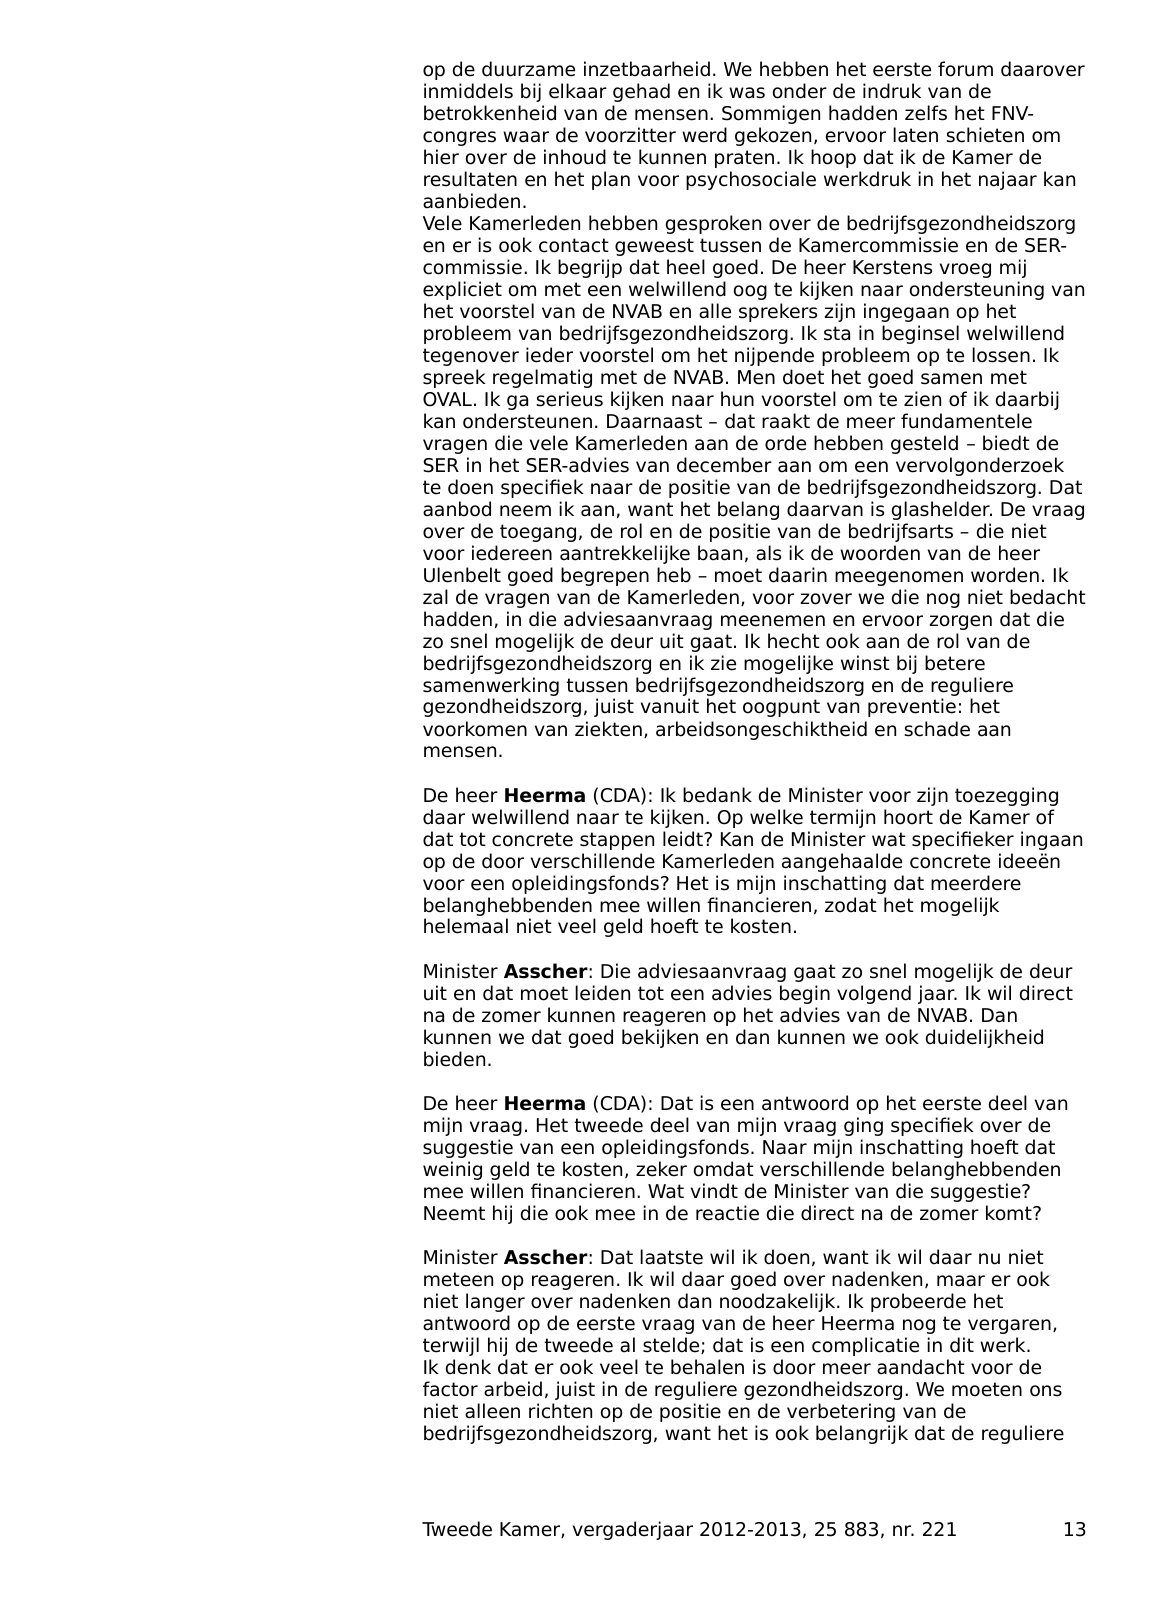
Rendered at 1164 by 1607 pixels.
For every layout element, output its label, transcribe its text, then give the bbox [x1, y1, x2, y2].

text Minister Asscher: Die adviesaanvraag gaat zo snel mogelijk de deur uit en dat moet leiden tot een advies begin volgend jaar. Ik wil direct na de zomer kunnen reageren op het advies van de NVAB. Dan kunnen we dat goed bekijken en dan kunnen we ook duidelijkheid bieden. [422, 961, 1087, 1071]
text op de duurzame inzetbaarheid. We hebben het eerste forum daarover inmiddels bij elkaar gehad en ik was onder de indruk van de betrokkenheid van de mensen. Sommigen hadden zelfs het FNV-congres waar de voorzitter werd gekozen, ervoor laten schieten om hier over de inhoud te kunnen praten. Ik hoop dat ik de Kamer de resultaten en het plan voor psychosociale werkdruk in het najaar kan aanbieden. [422, 59, 1087, 213]
text De heer Heerma (CDA): Ik bedank de Minister voor zijn toezegging daar welwillend naar te kijken. Op welke termijn hoort de Kamer of dat tot concrete stappen leidt? Kan de Minister wat specifieker ingaan op de door verschillende Kamerleden aangehaalde concrete ideeën voor een opleidingsfonds? Het is mijn inschatting dat meerdere belanghebbenden mee willen financieren, zodat het mogelijk helemaal niet veel geld hoeft te kosten. [422, 784, 1087, 938]
text De heer Heerma (CDA): Dat is een antwoord op het eerste deel van mijn vraag. Het tweede deel van mijn vraag ging specifiek over de suggestie van een opleidingsfonds. Naar mijn inschatting hoeft dat weinig geld te kosten, zeker omdat verschillende belanghebbenden mee willen financieren. Wat vindt de Minister van die suggestie? Neemt hij die ook mee in de reactie die direct na de zomer komt? [422, 1093, 1087, 1224]
text Vele Kamerleden hebben gesproken over de bedrijfsgezondheidszorg en er is ook contact geweest tussen de Kamercommissie en de SER-commissie. Ik begrijp dat heel goed. De heer Kerstens vroeg mij expliciet om met een welwillend oog te kijken naar ondersteuning van het voorstel van de NVAB en alle sprekers zijn ingegaan op het probleem van bedrijfsgezondheidszorg. Ik sta in beginsel welwillend tegenover ieder voorstel om het nijpende probleem op te lossen. Ik spreek regelmatig met de NVAB. Men doet het goed samen met OVAL. Ik ga serieus kijken naar hun voorstel om te zien of ik daarbij kan ondersteunen. Daarnaast – dat raakt de meer fundamentele vragen die vele Kamerleden aan de orde hebben gesteld – biedt de SER in het SER-advies van december aan om een vervolgonderzoek te doen specifiek naar de positie van de bedrijfsgezondheidszorg. Dat aanbod neem ik aan, want het belang daarvan is glashelder. De vraag over de toegang, de rol en de positie van de bedrijfsarts – die niet voor iedereen aantrekkelijke baan, als ik de woorden van de heer Ulenbelt goed begrepen heb – moet daarin meegenomen worden. Ik zal de vragen van de Kamerleden, voor zover we die nog niet bedacht hadden, in die adviesaanvraag meenemen en ervoor zorgen dat die zo snel mogelijk de deur uit gaat. Ik hecht ook aan de rol van de bedrijfsgezondheidszorg en ik zie mogelijke winst bij betere samenwerking tussen bedrijfsgezondheidszorg en de reguliere gezondheidszorg, juist vanuit het oogpunt van preventie: het voorkomen van ziekten, arbeidsongeschiktheid en schade aan mensen. [422, 213, 1087, 762]
text Ik denk dat er ook veel te behalen is door meer aandacht voor de factor arbeid, juist in de reguliere gezondheidszorg. We moeten ons niet alleen richten op de positie en de verbetering van de bedrijfsgezondheidszorg, want het is ook belangrijk dat de reguliere [422, 1357, 1087, 1444]
text Minister Asscher: Dat laatste wil ik doen, want ik wil daar nu niet meteen op reageren. Ik wil daar goed over nadenken, maar er ook niet langer over nadenken dan noodzakelijk. Ik probeerde het antwoord op de eerste vraag van de heer Heerma nog te vergaren, terwijl hij de tweede al stelde; dat is een complicatie in dit werk. [422, 1247, 1087, 1357]
